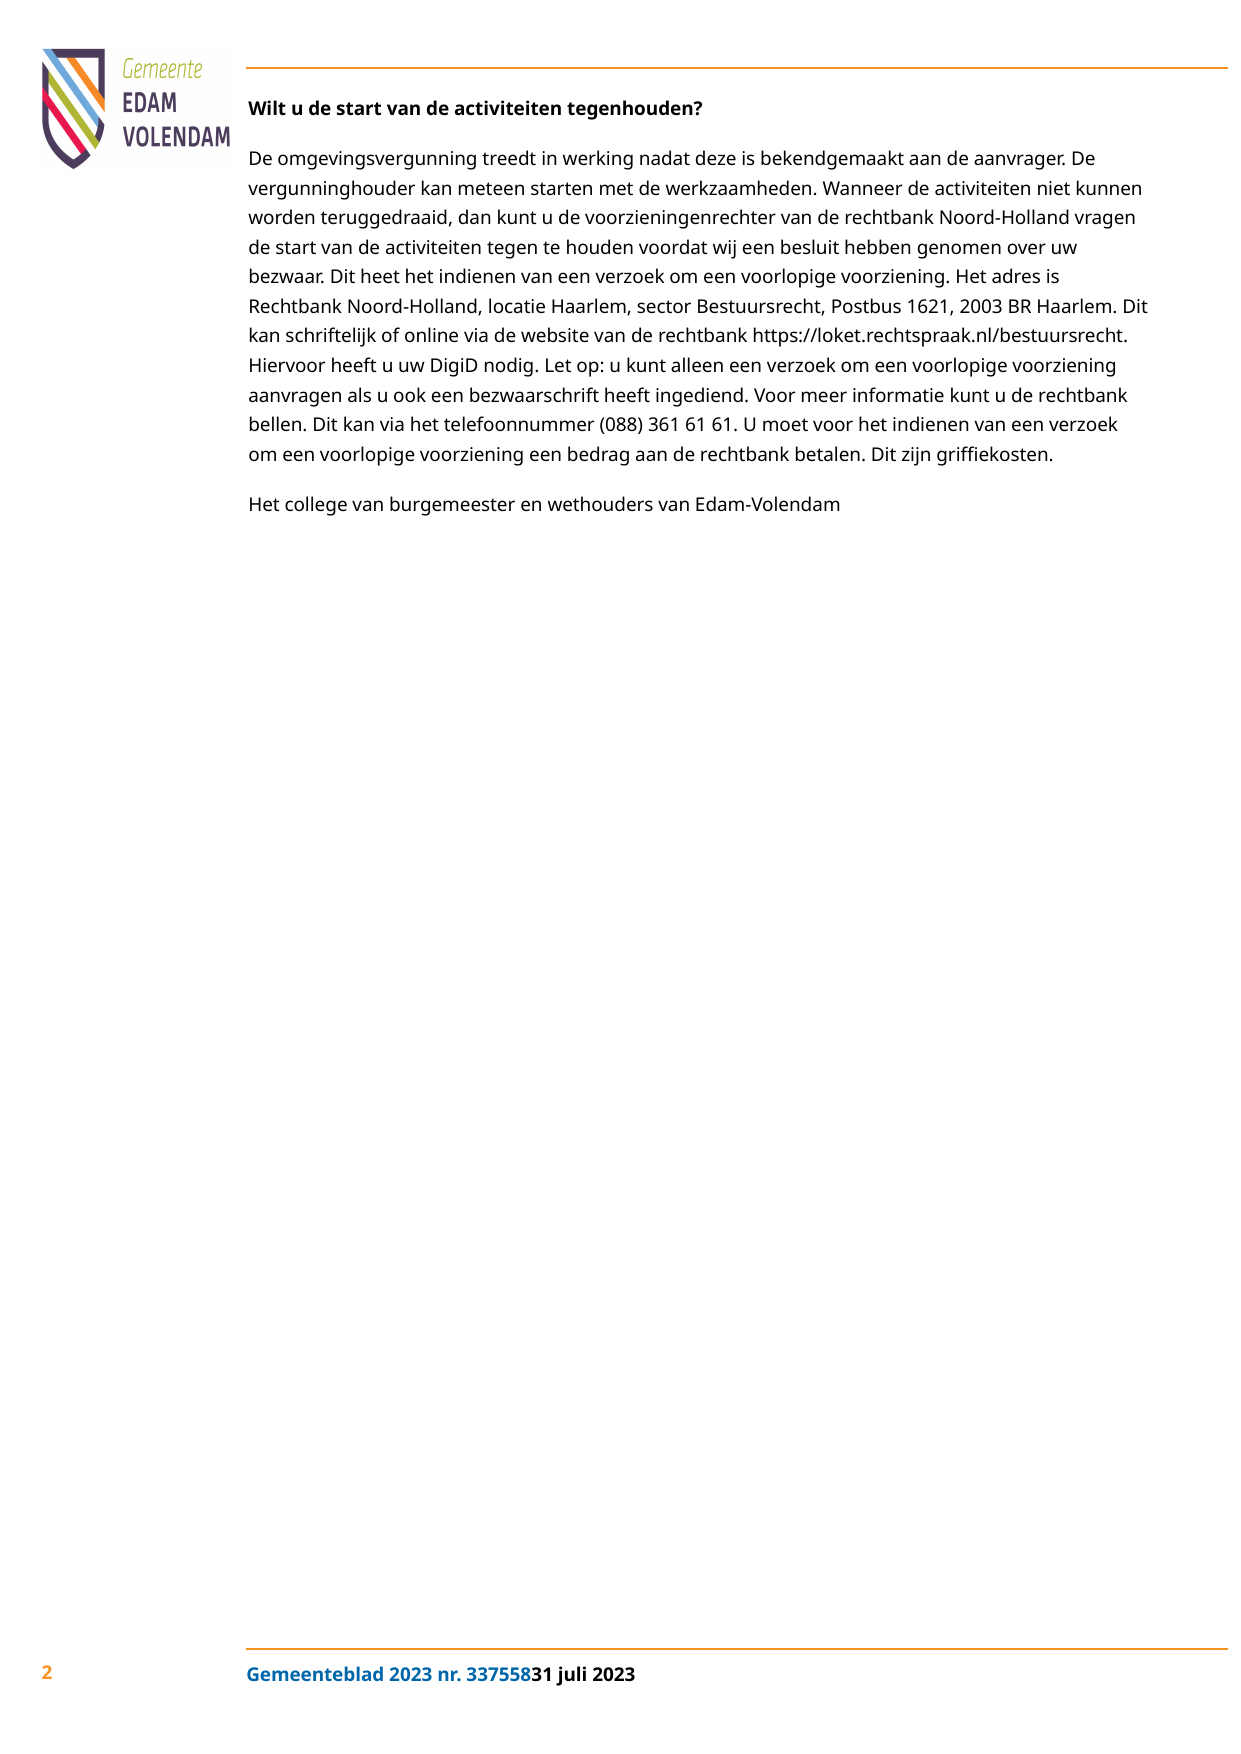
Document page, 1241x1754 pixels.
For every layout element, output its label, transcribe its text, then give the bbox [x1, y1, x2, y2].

text De omgevingsvergunning treedt in werking nadat deze is bekendgemaakt aan de aanvrager. De vergunninghouder kan meteen starten met de werkzaamheden. Wanneer de activiteiten niet kunnen worden teruggedraaid, dan kunt u de voorzieningenrechter van de rechtbank Noord-Holland vragen de start van de activiteiten tegen te houden voordat wij een besluit hebben genomen over uw bezwaar. Dit heet het indienen van een verzoek om een voorlopige voorziening. Het adres is Rechtbank Noord-Holland, locatie Haarlem, sector Bestuursrecht, Postbus 1621, 2003 BR Haarlem. Dit kan schriftelijk of online via de website van de rechtbank https://loket.rechtspraak.nl/bestuursrecht. Hiervoor heeft u uw DigiD nodig. Let op: u kunt alleen een verzoek om een voorlopige voorziening aanvragen als u ook een bezwaarschrift heeft ingediend. Voor meer informatie kunt u de rechtbank bellen. Dit kan via het telefoonnummer (088) 361 61 61. U moet voor het indienen van een verzoek om een voorlopige voorziening een bedrag aan de rechtbank betalen. Dit zijn griffiekosten. [248, 145, 1152, 467]
picture [41, 47, 231, 172]
text Wilt u de start van de activiteiten tegenhouden? [248, 95, 1152, 121]
text Het college van burgemeester en wethouders van Edam-Volendam [248, 491, 1152, 517]
